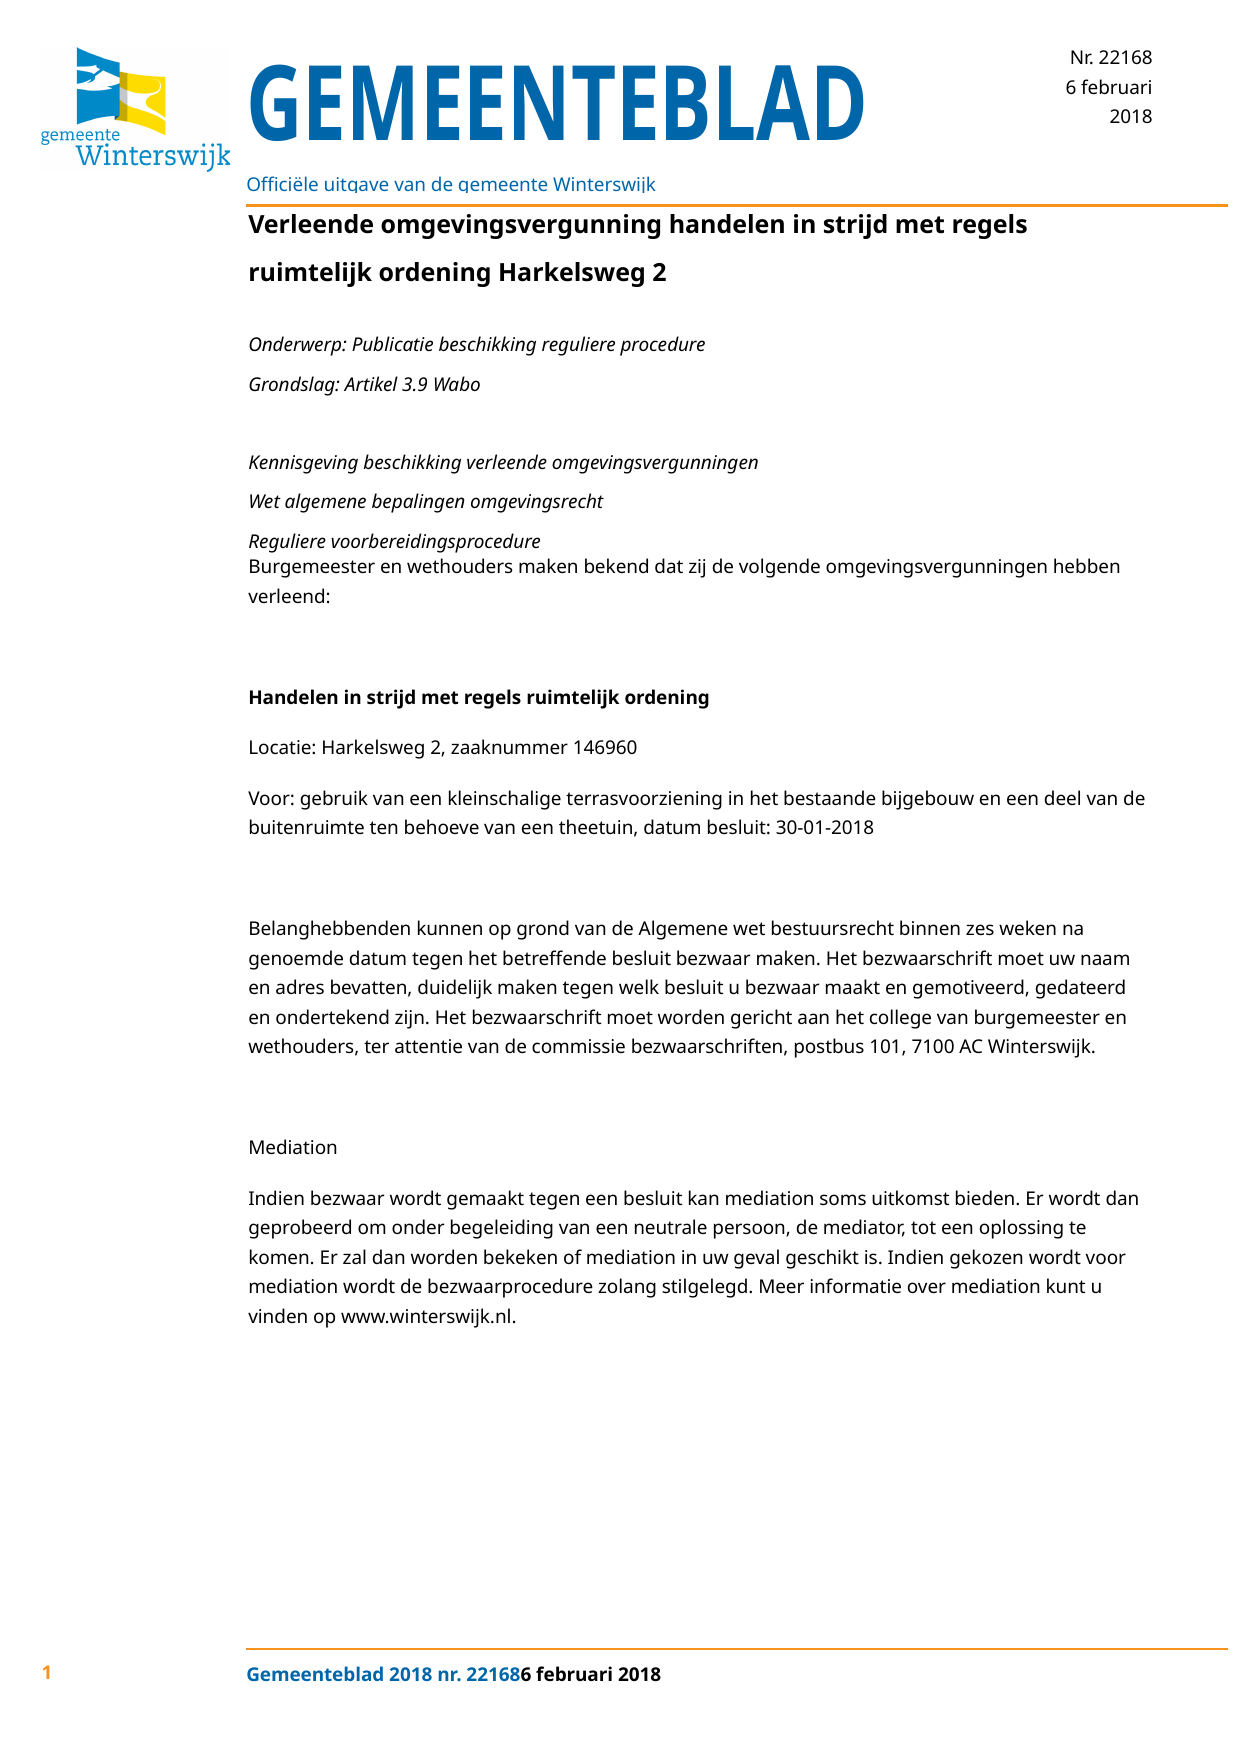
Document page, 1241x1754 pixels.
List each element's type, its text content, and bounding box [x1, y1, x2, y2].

text Reguliere voorbereidingsprocedure [248, 528, 1152, 553]
text Onderwerp: Publicatie beschikking reguliere procedure [248, 331, 1152, 357]
text Indien bezwaar wordt gemaakt tegen een besluit kan mediation soms uitkomst bieden. Er wordt dan geprobeerd om onder begeleiding van een neutrale persoon, de mediator, tot een oplossing te komen. Er zal dan worden bekeken of mediation in uw geval geschikt is. Indien gekozen wordt voor mediation wordt de bezwaarprocedure zolang stilgelegd. Meer informatie over mediation kunt u vinden op www.winterswijk.nl. [248, 1185, 1152, 1329]
text Kennisgeving beschikking verleende omgevingsvergunningen [248, 449, 1152, 475]
text Handelen in strijd met regels ruimtelijk ordening [248, 684, 1152, 710]
text Mediation [248, 1134, 1152, 1160]
text Verleende omgevingsvergunning handelen in strijd met regels ruimtelijk ordening Harkelsweg 2 [248, 207, 1152, 288]
text Belanghebbenden kunnen op grond van de Algemene wet bestuursrecht binnen zes weken na genoemde datum tegen het betreffende besluit bezwaar maken. Het bezwaarschrift moet uw naam en adres bevatten, duidelijk maken tegen welk besluit u bezwaar maakt en gemotiveerd, gedateerd en ondertekend zijn. Het bezwaarschrift moet worden gericht aan het college van burgemeester en wethouders, ter attentie van de commissie bezwaarschriften, postbus 101, 7100 AC Winterswijk. [248, 915, 1152, 1059]
text Locatie: Harkelsweg 2, zaaknummer 146960 [248, 734, 1152, 760]
picture [225, 153, 231, 162]
text Burgemeester en wethouders maken bekend dat zij de volgende omgevingsvergunningen hebben verleend: [248, 553, 1152, 609]
text Grondslag: Artikel 3.9 Wabo [248, 371, 1152, 396]
picture [41, 47, 231, 172]
text Wet algemene bepalingen omgevingsrecht [248, 488, 1152, 514]
text Voor: gebruik van een kleinschalige terrasvoorziening in het bestaande bijgebouw en een deel van de buitenruimte ten behoeve van een theetuin, datum besluit: 30-01-2018 [248, 785, 1152, 840]
